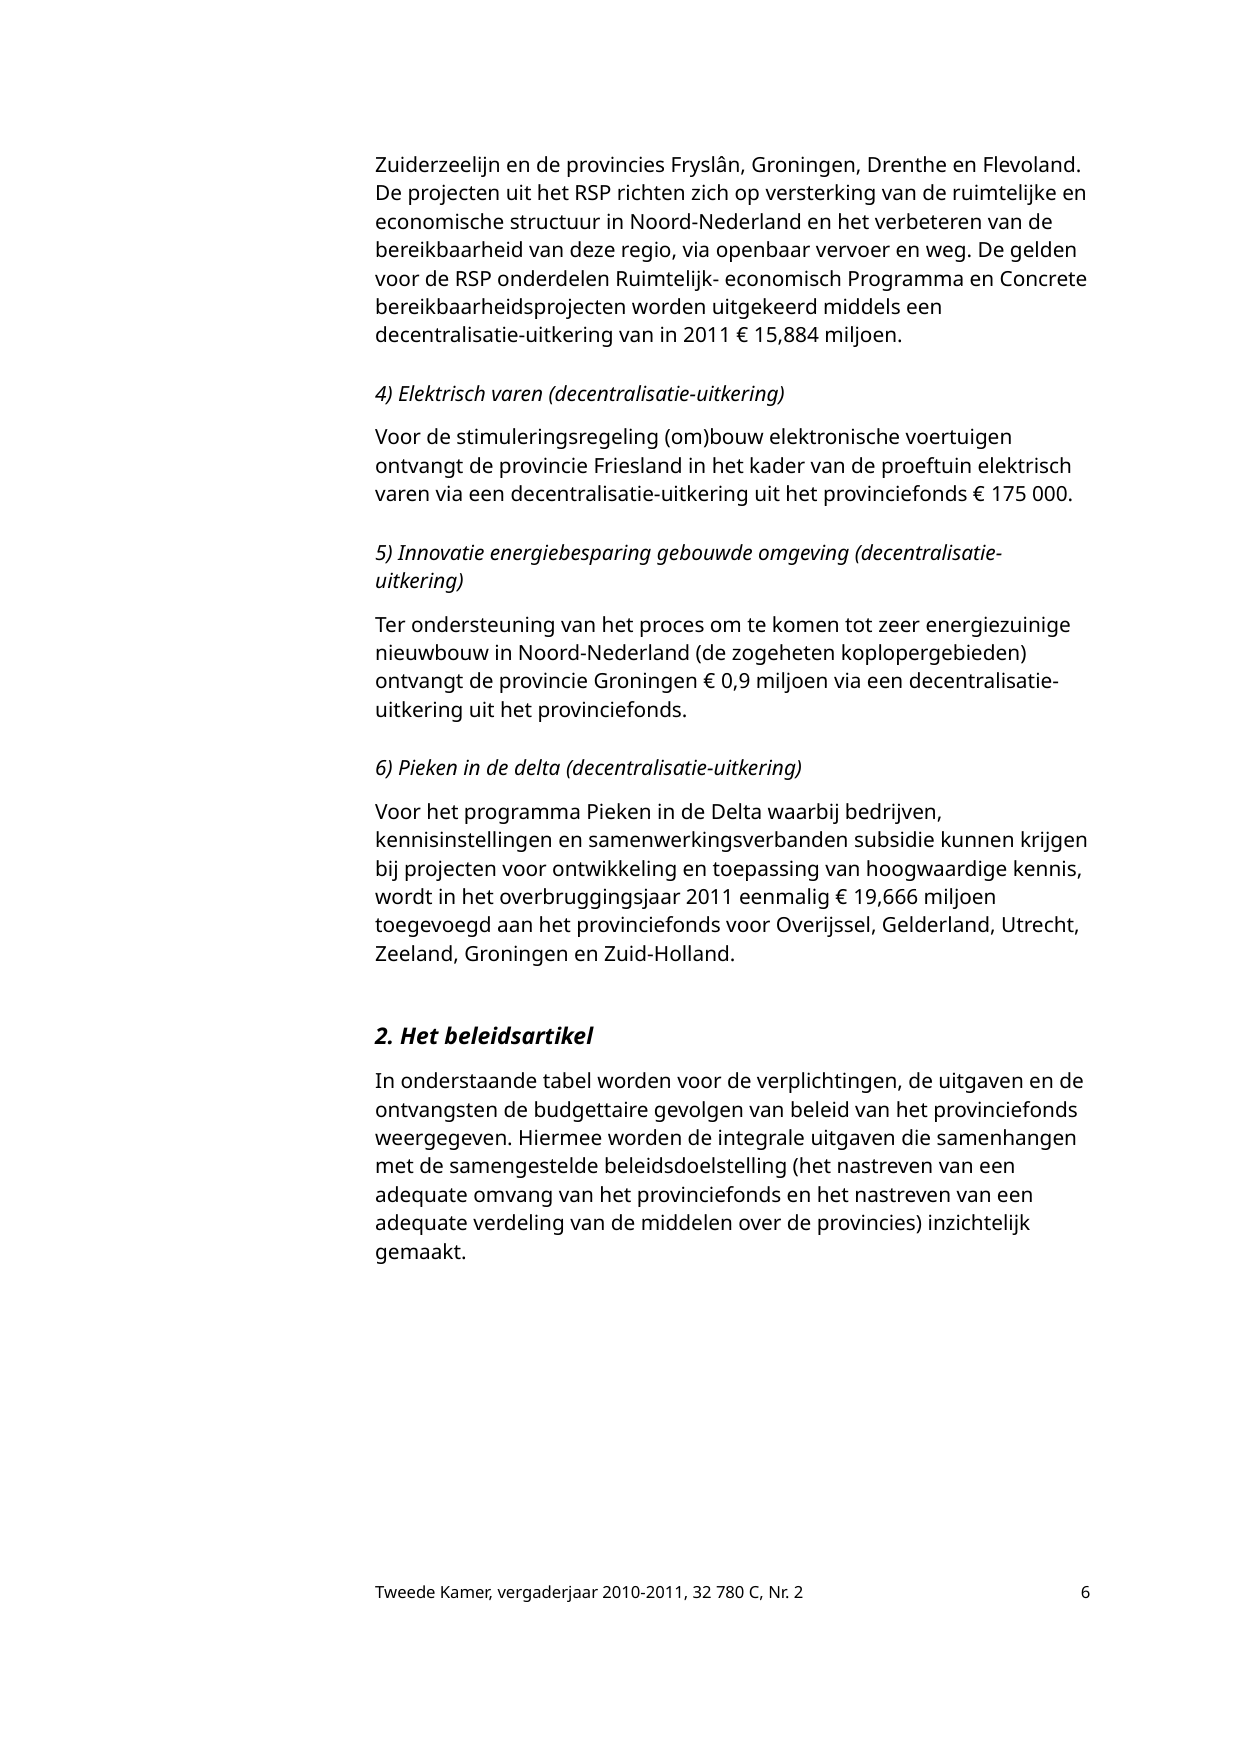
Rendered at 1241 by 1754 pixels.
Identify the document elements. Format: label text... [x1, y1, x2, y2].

subtitle 2. Het beleidsartikel [375, 1020, 1090, 1051]
text Voor de stimuleringsregeling (om)bouw elektronische voertuigen ontvangt de provincie Friesland in het kader van de proeftuin elektrisch varen via een decentralisatie-uitkering uit het provinciefonds € 175 000. [375, 422, 1090, 508]
text 4) Elektrisch varen (decentralisatie-uitkering) [375, 379, 1090, 407]
text 6) Pieken in de delta (decentralisatie-uitkering) [375, 753, 1090, 782]
text Voor het programma Pieken in de Delta waarbij bedrijven, kennisinstellingen en samenwerkingsverbanden subsidie kunnen krijgen bij projecten voor ontwikkeling en toepassing van hoogwaardige kennis, wordt in het overbruggingsjaar 2011 eenmalig € 19,666 miljoen toegevoegd aan het provinciefonds voor Overijssel, Gelderland, Utrecht, Zeeland, Groningen en Zuid-Holland. [375, 797, 1090, 967]
text 5) Innovatie energiebesparing gebouwde omgeving (decentralisatie-uitkering) [375, 538, 1090, 595]
text In onderstaande tabel worden voor de verplichtingen, de uitgaven en de ontvangsten de budgettaire gevolgen van beleid van het provinciefonds weergegeven. Hiermee worden de integrale uitgaven die samenhangen met de samengestelde beleidsdoelstelling (het nastreven van een adequate omvang van het provinciefonds en het nastreven van een adequate verdeling van de middelen over de provincies) inzichtelijk gemaakt. [375, 1066, 1090, 1265]
text Zuiderzeelijn en de provincies Fryslân, Groningen, Drenthe en Flevoland. De projecten uit het RSP richten zich op versterking van de ruimtelijke en economische structuur in Noord-Nederland en het verbeteren van de bereikbaarheid van deze regio, via openbaar vervoer en weg. De gelden voor de RSP onderdelen Ruimtelijk- economisch Programma en Concrete bereikbaarheidsprojecten worden uitgekeerd middels een decentralisatie-uitkering van in 2011 € 15,884 miljoen. [375, 150, 1090, 349]
text Ter ondersteuning van het proces om te komen tot zeer energiezuinige nieuwbouw in Noord-Nederland (de zogeheten koplopergebieden) ontvangt de provincie Groningen € 0,9 miljoen via een decentralisatie-uitkering uit het provinciefonds. [375, 610, 1090, 723]
